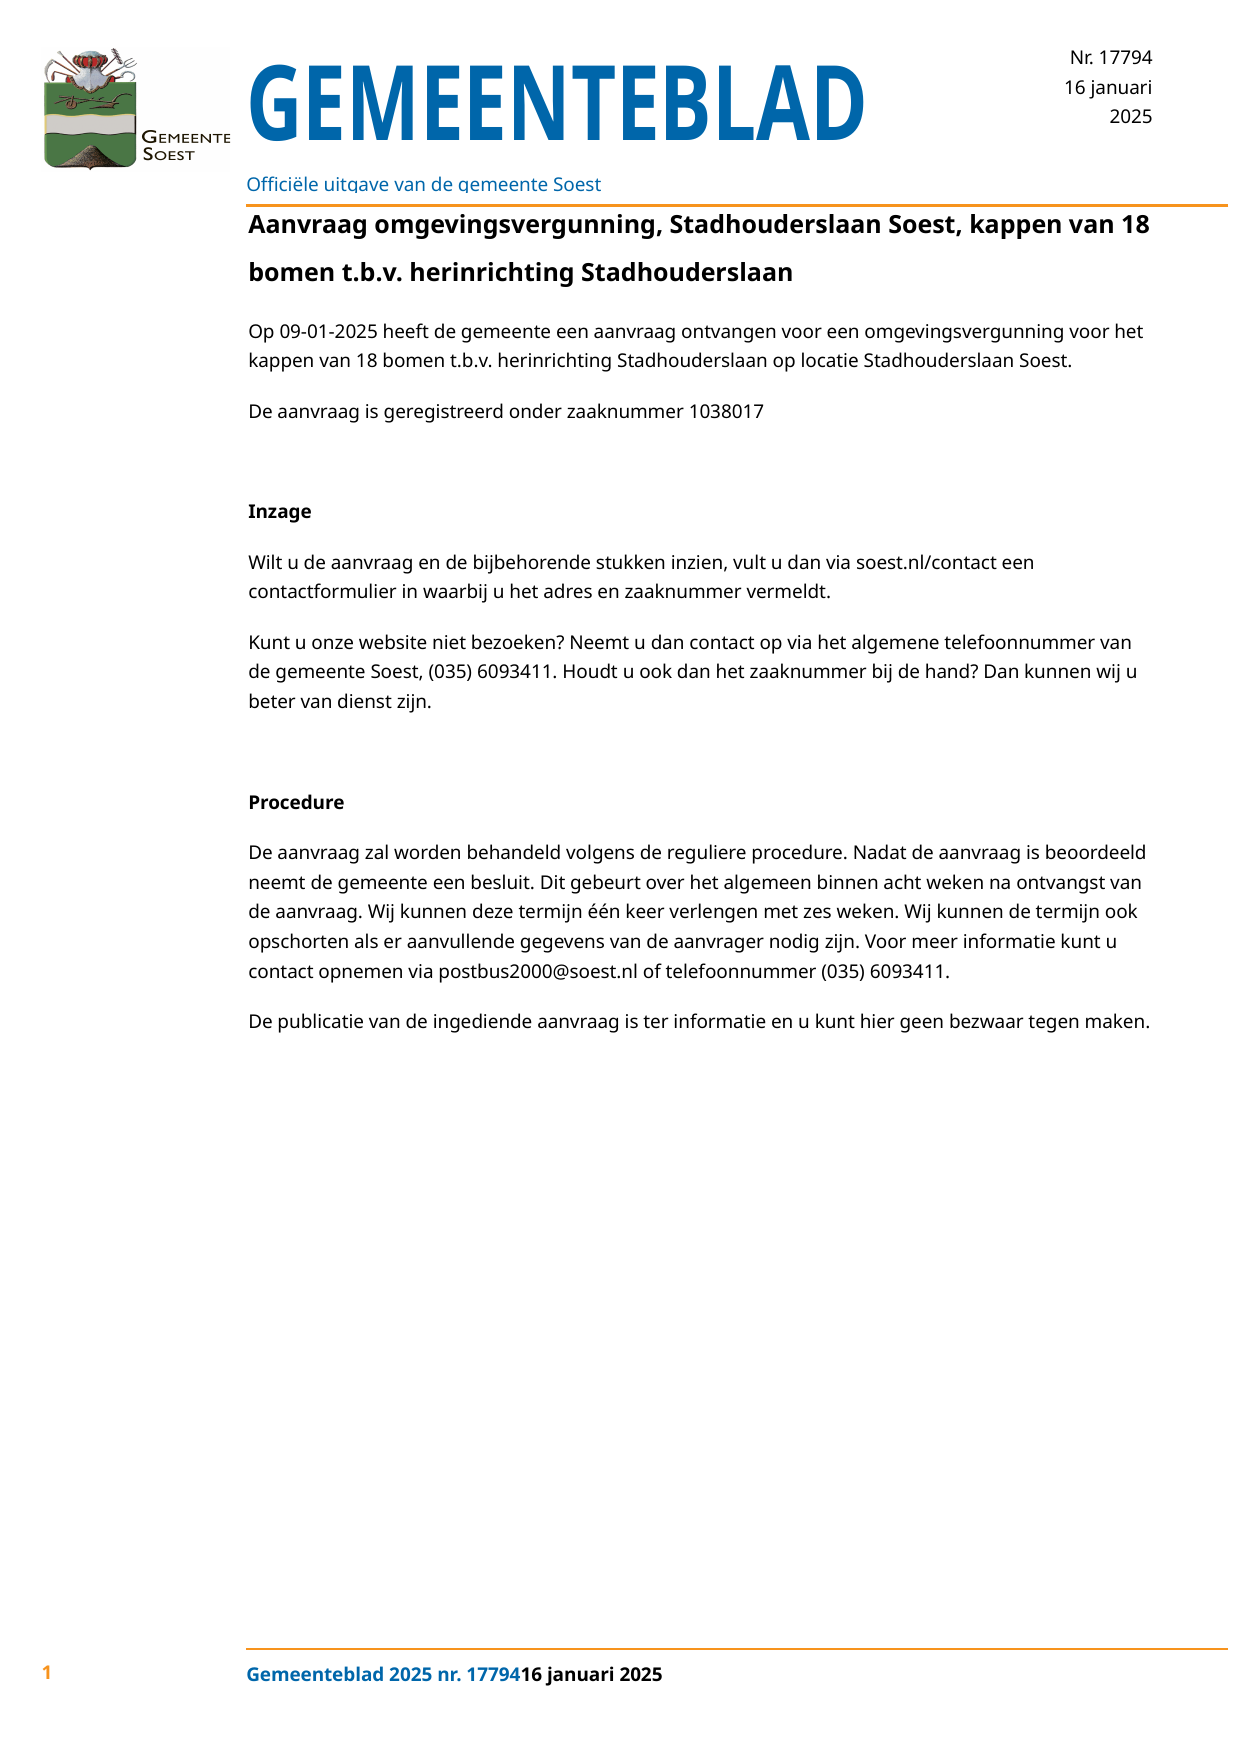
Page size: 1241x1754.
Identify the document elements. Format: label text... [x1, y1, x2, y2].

text Procedure [248, 789, 1152, 815]
text De aanvraag is geregistreerd onder zaaknummer 1038017 [248, 398, 1152, 424]
text Op 09-01-2025 heeft de gemeente een aanvraag ontvangen voor een omgevingsvergunning voor het kappen van 18 bomen t.b.v. herinrichting Stadhouderslaan op locatie Stadhouderslaan Soest. [248, 318, 1152, 373]
text Wilt u de aanvraag en de bijbehorende stukken inzien, vult u dan via soest.nl/contact een contactformulier in waarbij u het adres en zaaknummer vermeldt. [248, 549, 1152, 604]
text De publicatie van de ingediende aanvraag is ter informatie en u kunt hier geen bezwaar tegen maken. [248, 1008, 1152, 1034]
text De aanvraag zal worden behandeld volgens de reguliere procedure. Nadat de aanvraag is beoordeeld neemt de gemeente een besluit. Dit gebeurt over het algemeen binnen acht weken na ontvangst van de aanvraag. Wij kunnen deze termijn één keer verlengen met zes weken. Wij kunnen de termijn ook opschorten als er aanvullende gegevens van de aanvrager nodig zijn. Voor meer informatie kunt u contact opnemen via postbus2000@soest.nl of telefoonnummer (035) 6093411. [248, 839, 1152, 984]
text Kunt u onze website niet bezoeken? Neemt u dan contact op via het algemene telefoonnummer van de gemeente Soest, (035) 6093411. Houdt u ook dan het zaaknummer bij de hand? Dan kunnen wij u beter van dienst zijn. [248, 629, 1152, 714]
text Aanvraag omgevingsvergunning, Stadhouderslaan Soest, kappen van 18 bomen t.b.v. herinrichting Stadhouderslaan [248, 207, 1152, 288]
text Inzage [248, 499, 1152, 524]
picture [41, 47, 231, 172]
